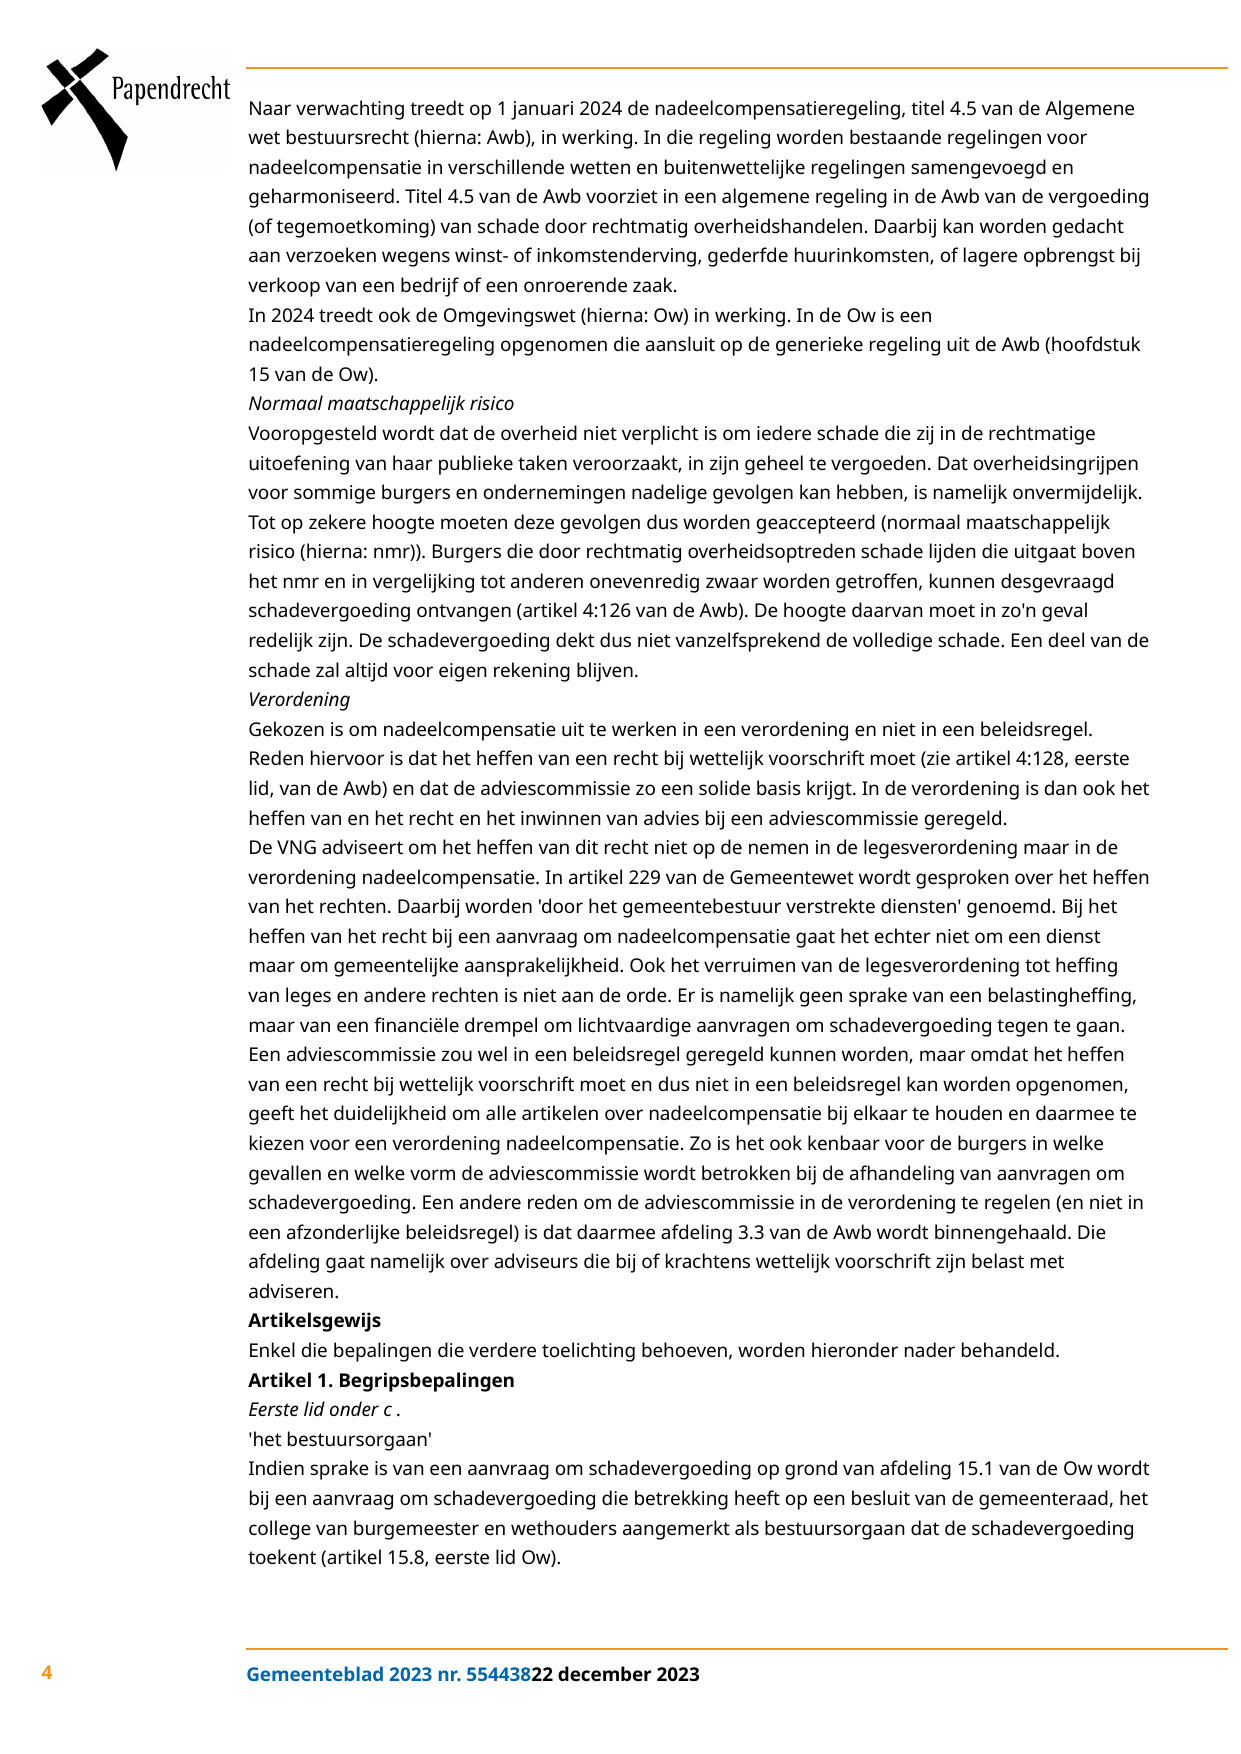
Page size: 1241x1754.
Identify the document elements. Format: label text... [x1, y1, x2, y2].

text Verordening [248, 686, 1152, 712]
text Indien sprake is van een aanvraag om schadevergoeding op grond van afdeling 15.1 van de Ow wordt bij een aanvraag om schadevergoeding die betrekking heeft op een besluit van de gemeenteraad, het college van burgemeester en wethouders aangemerkt als bestuursorgaan dat de schadevergoeding toekent (artikel 15.8, eerste lid Ow). [248, 1456, 1152, 1570]
text Artikel 1. Begripsbepalingen [248, 1367, 1152, 1393]
text 'het bestuursorgaan' [248, 1426, 1152, 1452]
text Artikelsgewijs [248, 1308, 1152, 1333]
picture [41, 47, 231, 172]
text Naar verwachting treedt op 1 januari 2024 de nadeelcompensatieregeling, titel 4.5 van de Algemene wet bestuursrecht (hierna: Awb), in werking. In die regeling worden bestaande regelingen voor nadeelcompensatie in verschillende wetten en buitenwettelijke regelingen samengevoegd en geharmoniseerd. Titel 4.5 van de Awb voorziet in een algemene regeling in de Awb van de vergoeding (of tegemoetkoming) van schade door rechtmatig overheidshandelen. Daarbij kan worden gedacht aan verzoeken wegens winst- of inkomstenderving, gederfde huurinkomsten, of lagere opbrengst bij verkoop van een bedrijf of een onroerende zaak. [248, 95, 1152, 298]
text Gekozen is om nadeelcompensatie uit te werken in een verordening en niet in een beleidsregel. Reden hiervoor is dat het heffen van een recht bij wettelijk voorschrift moet (zie artikel 4:128, eerste lid, van de Awb) en dat de adviescommissie zo een solide basis krijgt. In de verordening is dan ook het heffen van en het recht en het inwinnen van advies bij een adviescommissie geregeld. [248, 716, 1152, 831]
text De VNG adviseert om het heffen van dit recht niet op de nemen in de legesverordening maar in de verordening nadeelcompensatie. In artikel 229 van de Gemeentewet wordt gesproken over het heffen van het rechten. Daarbij worden 'door het gemeentebestuur verstrekte diensten' genoemd. Bij het heffen van het recht bij een aanvraag om nadeelcompensatie gaat het echter niet om een dienst maar om gemeentelijke aansprakelijkheid. Ook het verruimen van de legesverordening tot heffing van leges en andere rechten is niet aan de orde. Er is namelijk geen sprake van een belastingheffing, maar van een financiële drempel om lichtvaardige aanvragen om schadevergoeding tegen te gaan. [248, 834, 1152, 1038]
text Enkel die bepalingen die verdere toelichting behoeven, worden hieronder nader behandeld. [248, 1337, 1152, 1363]
text Eerste lid onder c . [248, 1396, 1152, 1422]
text Een adviescommissie zou wel in een beleidsregel geregeld kunnen worden, maar omdat het heffen van een recht bij wettelijk voorschrift moet en dus niet in een beleidsregel kan worden opgenomen, geeft het duidelijkheid om alle artikelen over nadeelcompensatie bij elkaar te houden en daarmee te kiezen voor een verordening nadeelcompensatie. Zo is het ook kenbaar voor de burgers in welke gevallen en welke vorm de adviescommissie wordt betrokken bij de afhandeling van aanvragen om schadevergoeding. Een andere reden om de adviescommissie in de verordening te regelen (en niet in een afzonderlijke beleidsregel) is dat daarmee afdeling 3.3 van de Awb wordt binnengehaald. Die afdeling gaat namelijk over adviseurs die bij of krachtens wettelijk voorschrift zijn belast met adviseren. [248, 1041, 1152, 1304]
text Vooropgesteld wordt dat de overheid niet verplicht is om iedere schade die zij in de rechtmatige uitoefening van haar publieke taken veroorzaakt, in zijn geheel te vergoeden. Dat overheidsingrijpen voor sommige burgers en ondernemingen nadelige gevolgen kan hebben, is namelijk onvermijdelijk. Tot op zekere hoogte moeten deze gevolgen dus worden geaccepteerd (normaal maatschappelijk risico (hierna: nmr)). Burgers die door rechtmatig overheidsoptreden schade lijden die uitgaat boven het nmr en in vergelijking tot anderen onevenredig zwaar worden getroffen, kunnen desgevraagd schadevergoeding ontvangen (artikel 4:126 van de Awb). De hoogte daarvan moet in zo'n geval redelijk zijn. De schadevergoeding dekt dus niet vanzelfsprekend de volledige schade. Een deel van de schade zal altijd voor eigen rekening blijven. [248, 420, 1152, 683]
text Normaal maatschappelijk risico [248, 391, 1152, 416]
text In 2024 treedt ook de Omgevingswet (hierna: Ow) in werking. In de Ow is een nadeelcompensatieregeling opgenomen die aansluit op de generieke regeling uit de Awb (hoofdstuk 15 van de Ow). [248, 302, 1152, 387]
